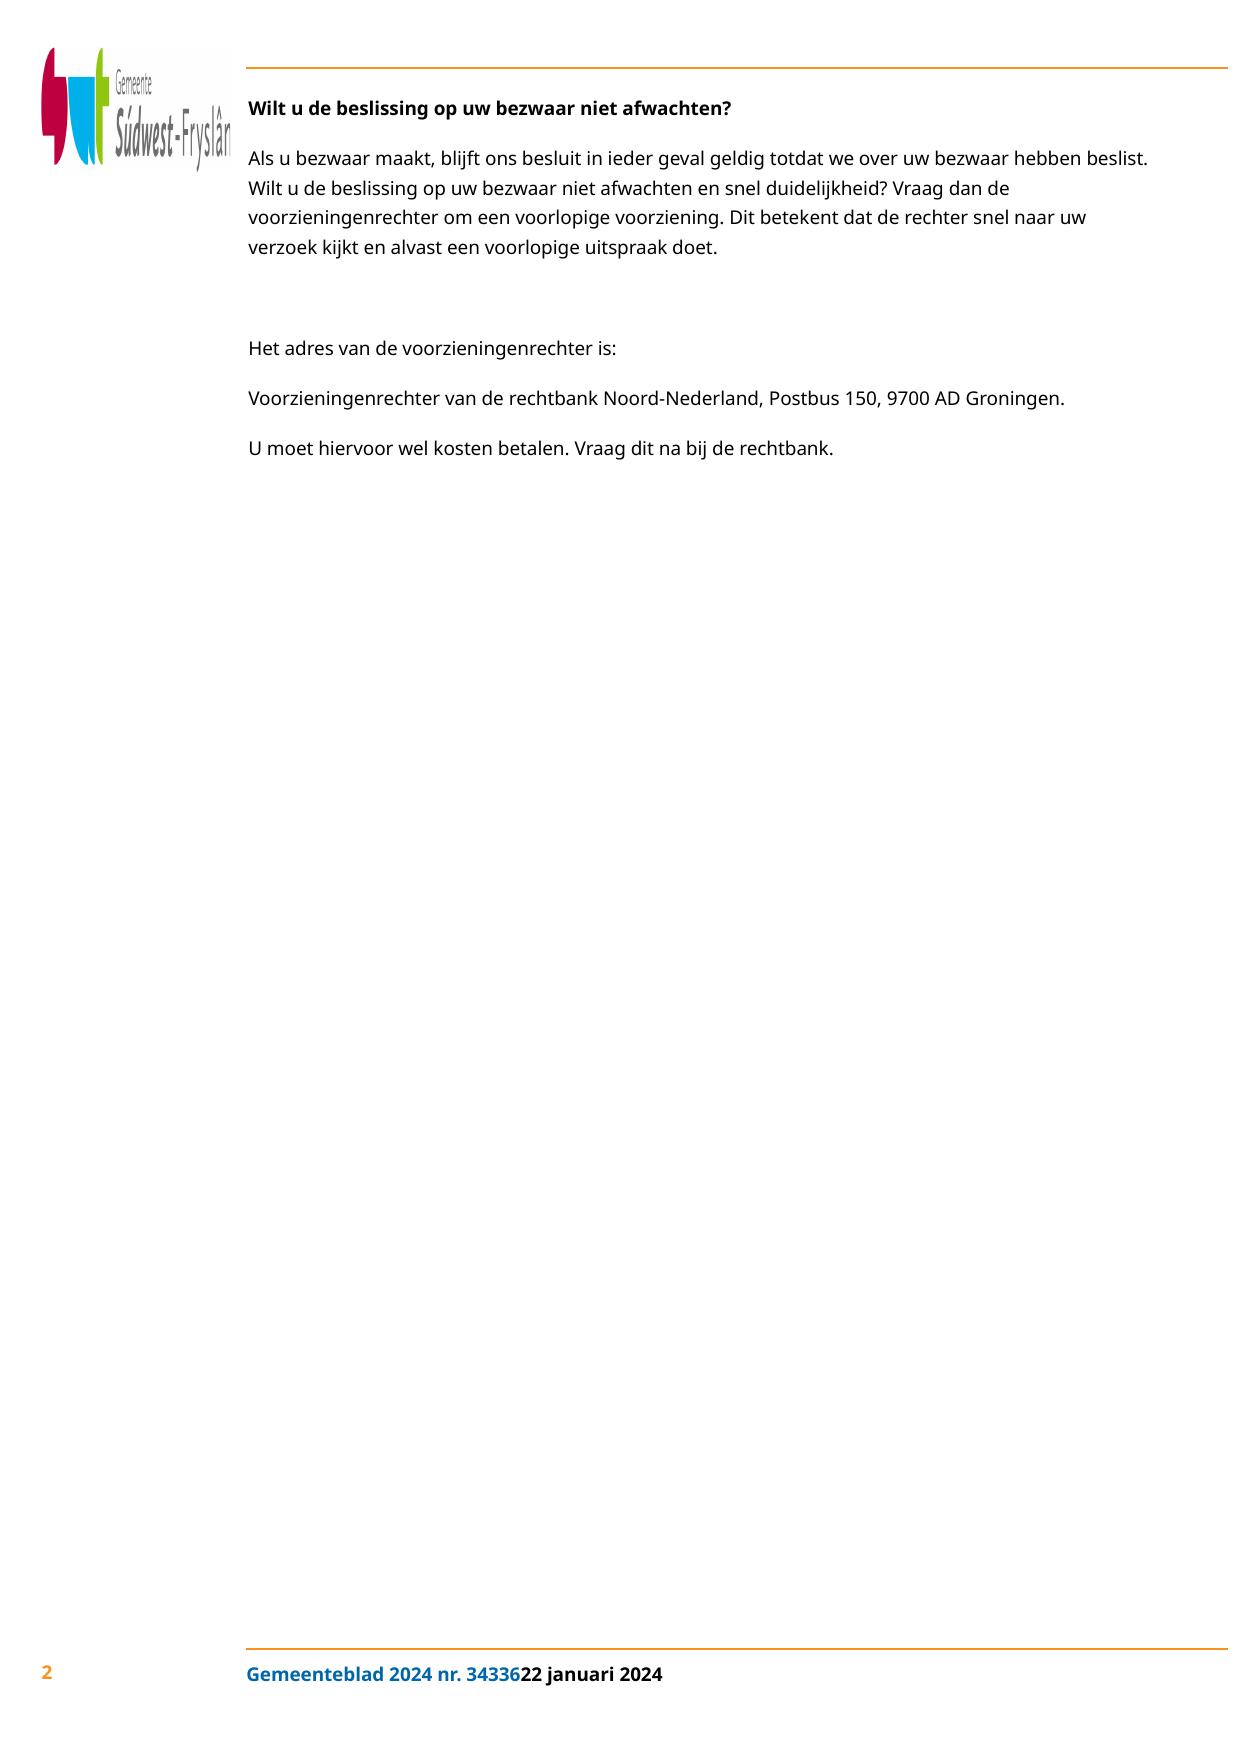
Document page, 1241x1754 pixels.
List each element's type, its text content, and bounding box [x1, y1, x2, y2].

picture [41, 47, 231, 172]
text U moet hiervoor wel kosten betalen. Vraag dit na bij de rechtbank. [248, 436, 1152, 461]
text Voorzieningenrechter van de rechtbank Noord-Nederland, Postbus 150, 9700 AD Groningen. [248, 385, 1152, 411]
text Als u bezwaar maakt, blijft ons besluit in ieder geval geldig totdat we over uw bezwaar hebben beslist. Wilt u de beslissing op uw bezwaar niet afwachten en snel duidelijkheid? Vraag dan de voorzieningenrechter om een voorlopige voorziening. Dit betekent dat de rechter snel naar uw verzoek kijkt en alvast een voorlopige uitspraak doet. [248, 145, 1152, 260]
text Wilt u de beslissing op uw bezwaar niet afwachten? [248, 95, 1152, 121]
text Het adres van de voorzieningenrechter is: [248, 335, 1152, 361]
